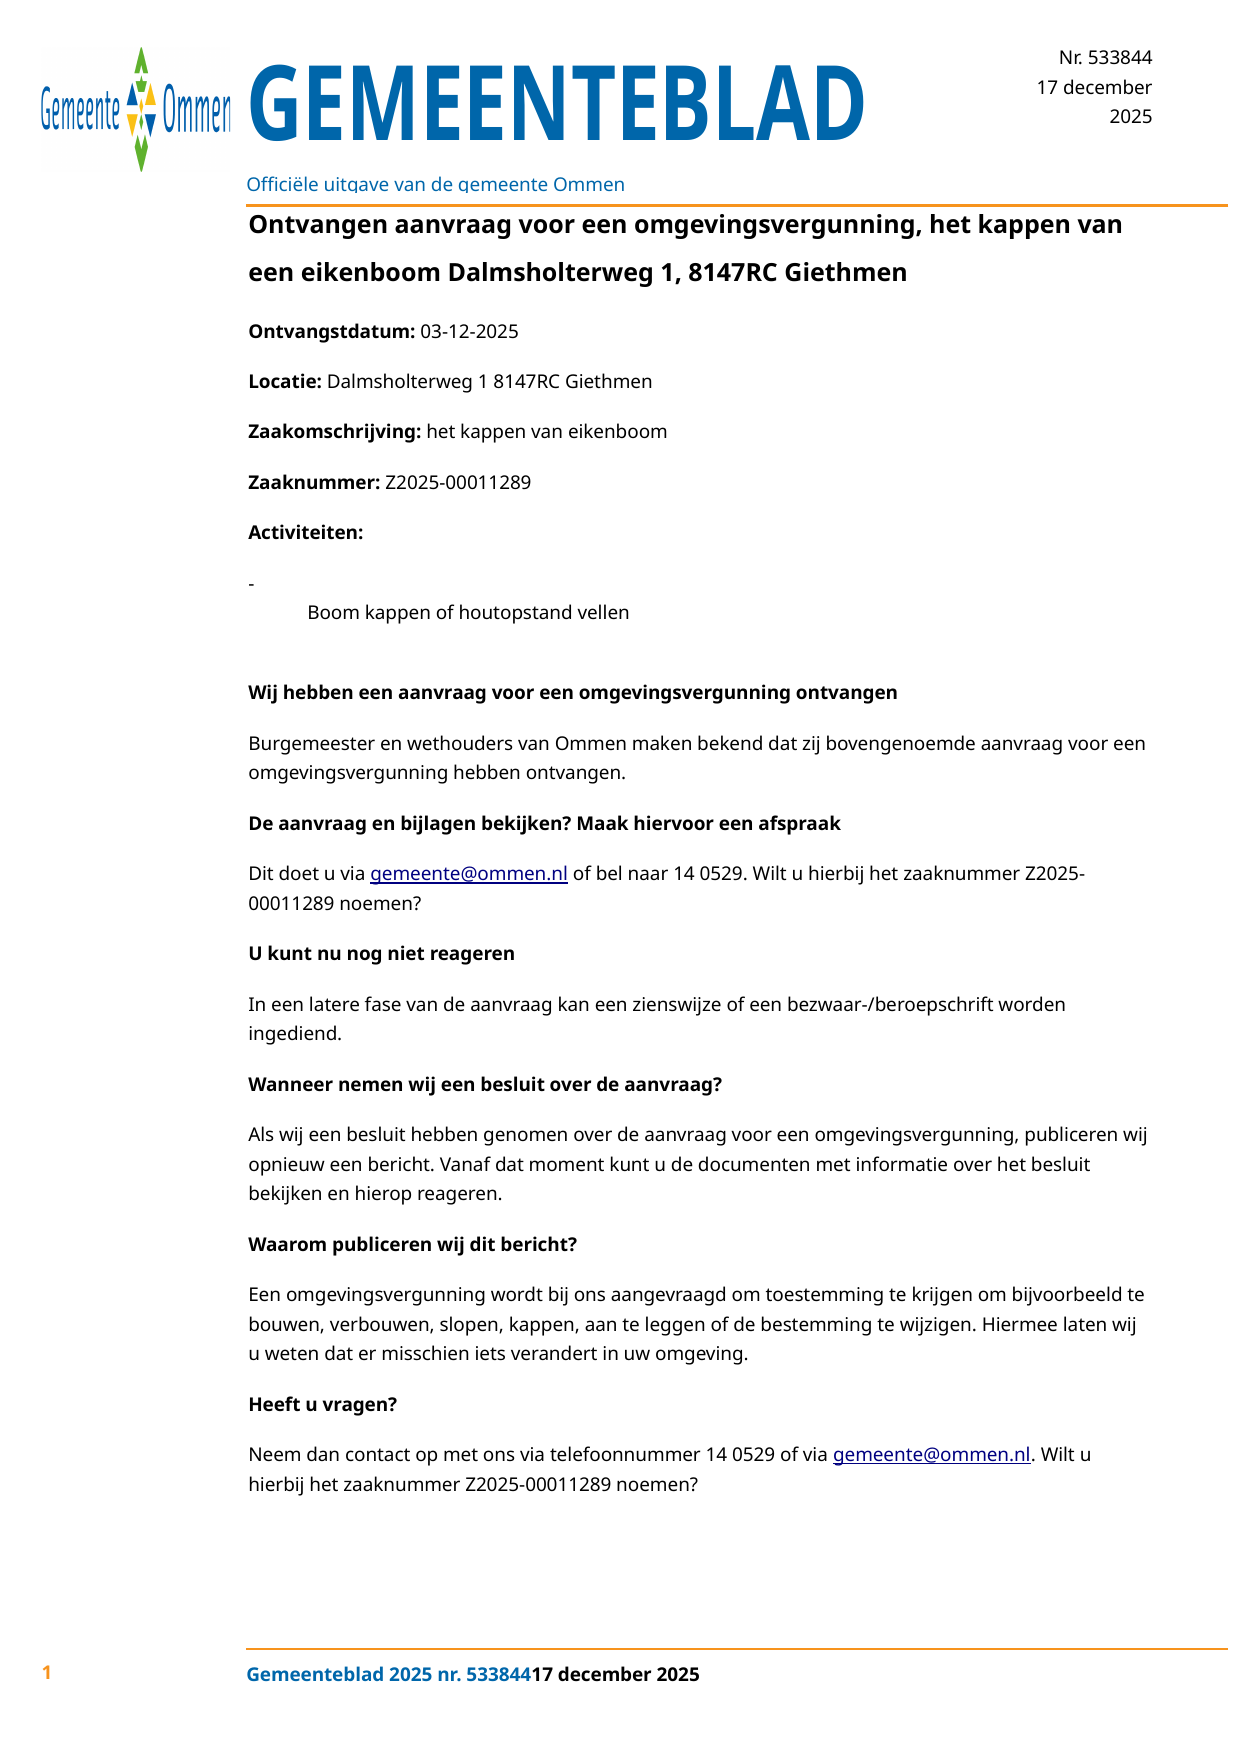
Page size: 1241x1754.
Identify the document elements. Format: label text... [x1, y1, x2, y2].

picture [41, 47, 231, 172]
text Ontvangstdatum: 03-12-2025 [248, 318, 1152, 344]
text Neem dan contact op met ons via telefoonnummer 14 0529 of via gemeente@ommen.nl. Wilt u hierbij het zaaknummer Z2025-00011289 noemen? [248, 1441, 1152, 1497]
text Ontvangen aanvraag voor een omgevingsvergunning, het kappen van een eikenboom Dalmsholterweg 1, 8147RC Giethmen [248, 207, 1152, 288]
text Als wij een besluit hebben genomen over de aanvraag voor een omgevingsvergunning, publiceren wij opnieuw een bericht. Vanaf dat moment kunt u de documenten met informatie over het besluit bekijken en hierop reageren. [248, 1121, 1152, 1206]
text Burgemeester en wethouders van Ommen maken bekend dat zij bovengenoemde aanvraag voor een omgevingsvergunning hebben ontvangen. [248, 730, 1152, 785]
text Zaaknummer: Z2025-00011289 [248, 469, 1152, 495]
text Dit doet u via gemeente@ommen.nl of bel naar 14 0529. Wilt u hierbij het zaaknummer Z2025-00011289 noemen? [248, 860, 1152, 916]
list Boom kappen of houtopstand vellen [248, 599, 1152, 625]
text Heeft u vragen? [248, 1391, 1152, 1417]
text Een omgevingsvergunning wordt bij ons aangevraagd om toestemming te krijgen om bijvoorbeeld te bouwen, verbouwen, slopen, kappen, aan te leggen of de bestemming te wijzigen. Hiermee laten wij u weten dat er misschien iets verandert in uw omgeving. [248, 1281, 1152, 1366]
text Zaakomschrijving: het kappen van eikenboom [248, 419, 1152, 444]
text In een latere fase van de aanvraag kan een zienswijze of een bezwaar-/beroepschrift worden ingediend. [248, 991, 1152, 1046]
text De aanvraag en bijlagen bekijken? Maak hiervoor een afspraak [248, 810, 1152, 836]
text Activiteiten: [248, 519, 1152, 545]
text Wij hebben een aanvraag voor een omgevingsvergunning ontvangen [248, 679, 1152, 705]
text Wanneer nemen wij een besluit over de aanvraag? [248, 1071, 1152, 1097]
text U kunt nu nog niet reageren [248, 940, 1152, 966]
text Locatie: Dalmsholterweg 1 8147RC Giethmen [248, 368, 1152, 394]
text Waarom publiceren wij dit bericht? [248, 1231, 1152, 1257]
